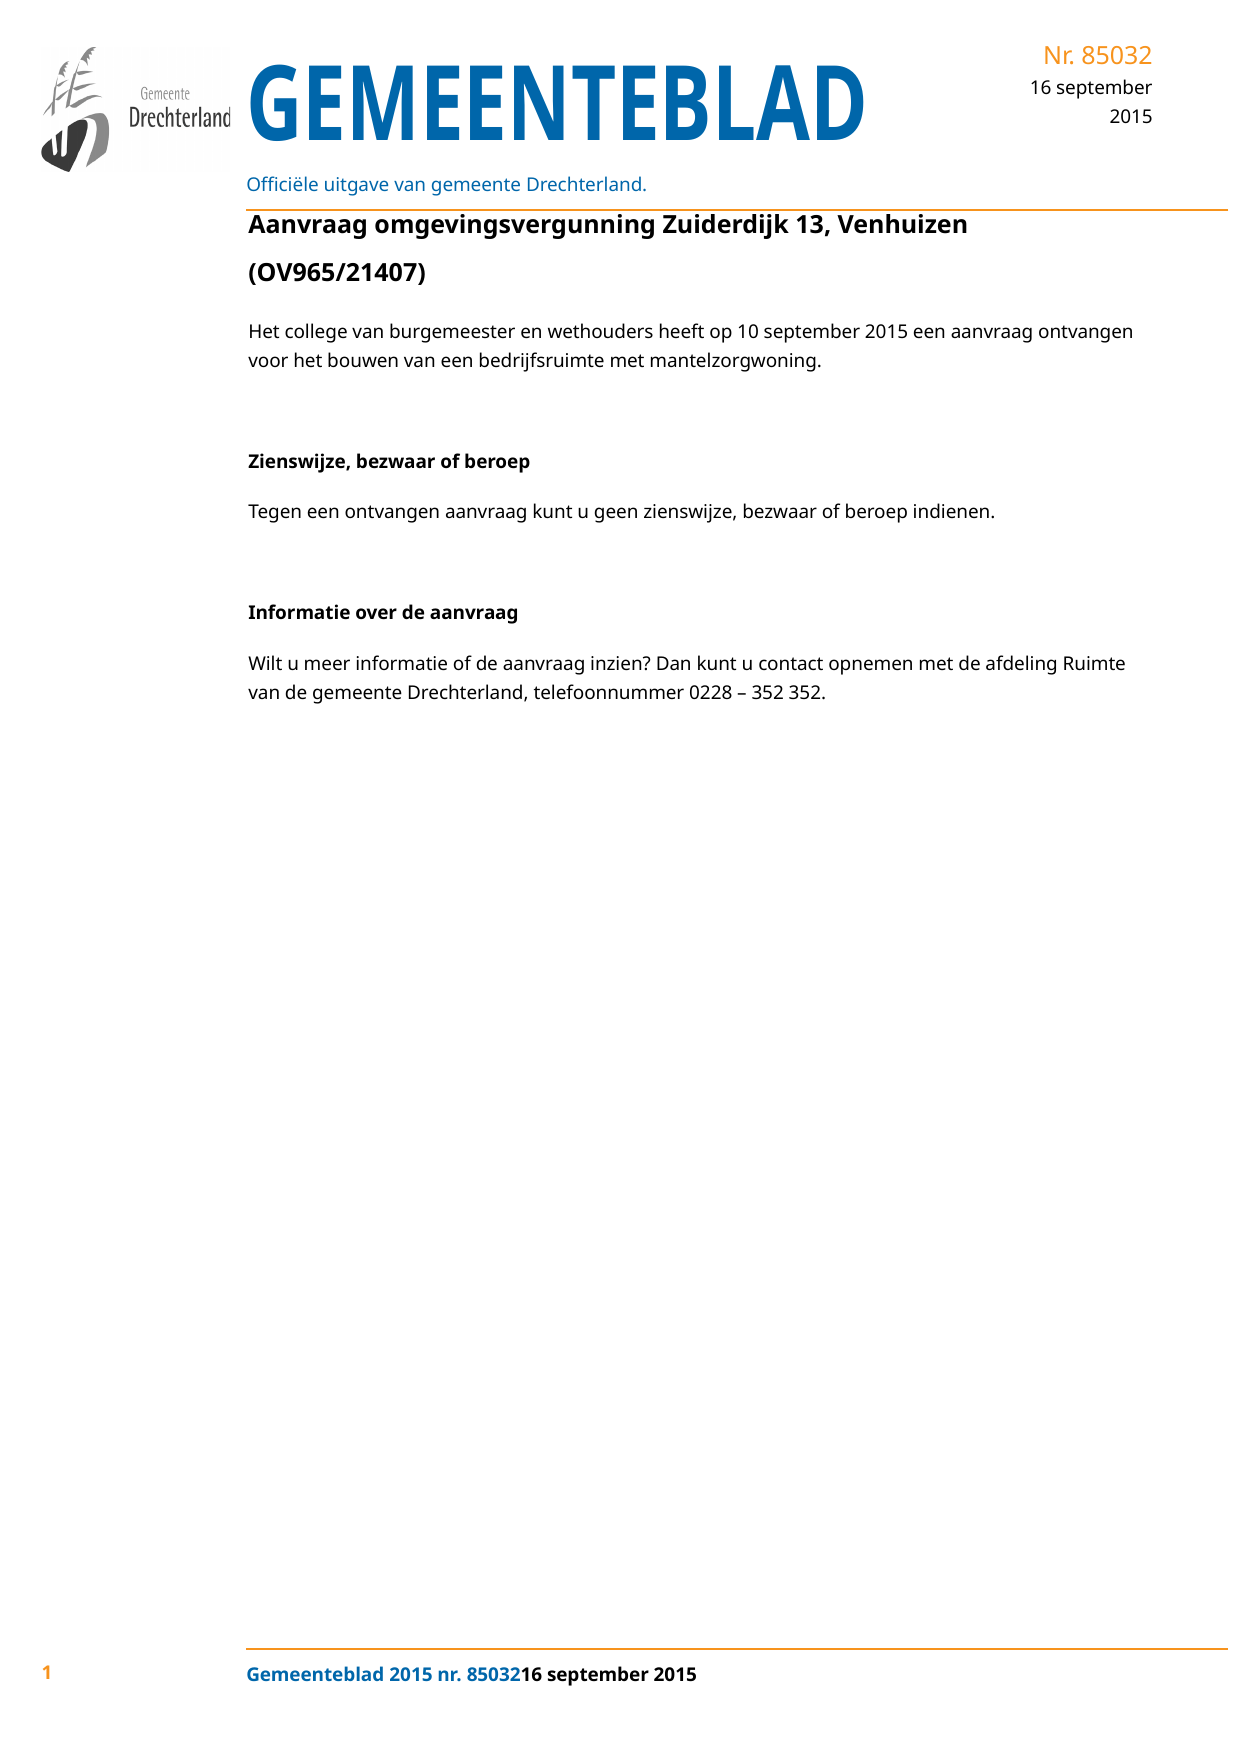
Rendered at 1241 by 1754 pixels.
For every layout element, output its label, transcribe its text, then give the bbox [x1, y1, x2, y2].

text Tegen een ontvangen aanvraag kunt u geen zienswijze, bezwaar of beroep indienen. [248, 499, 1152, 524]
text Zienswijze, bezwaar of beroep [248, 448, 1152, 474]
text Wilt u meer informatie of de aanvraag inzien? Dan kunt u contact opnemen met de afdeling Ruimte van de gemeente Drechterland, telefoonnummer 0228 – 352 352. [248, 650, 1152, 705]
text Aanvraag omgevingsvergunning Zuiderdijk 13, Venhuizen (OV965/21407) [248, 211, 1152, 288]
text Informatie over de aanvraag [248, 599, 1152, 625]
text Het college van burgemeester en wethouders heeft op 10 september 2015 een aanvraag ontvangen voor het bouwen van een bedrijfsruimte met mantelzorgwoning. [248, 318, 1152, 373]
picture [41, 47, 231, 172]
